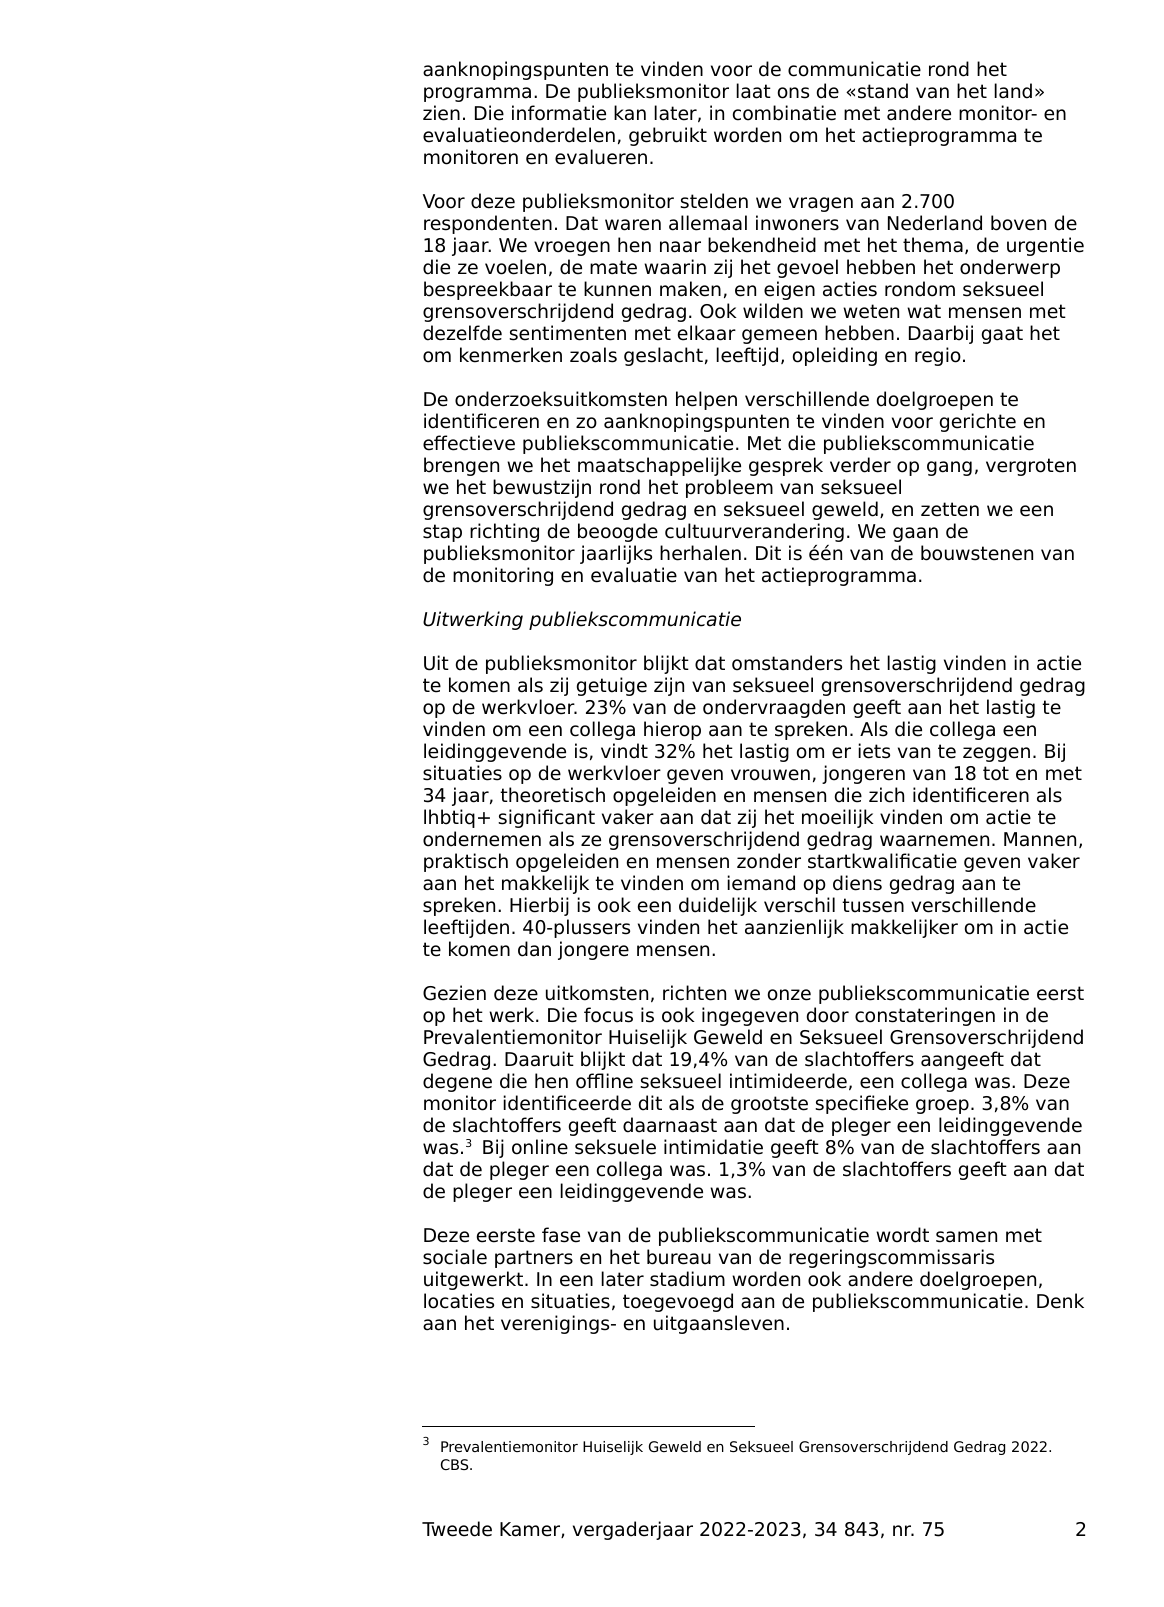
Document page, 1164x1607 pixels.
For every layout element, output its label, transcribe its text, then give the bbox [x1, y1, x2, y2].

text Deze eerste fase van de publiekscommunicatie wordt samen met sociale partners en het bureau van de regeringscommissaris uitgewerkt. In een later stadium worden ook andere doelgroepen, locaties en situaties, toegevoegd aan de publiekscommunicatie. Denk aan het verenigings- en uitgaansleven. [422, 1225, 1087, 1335]
text Voor deze publieksmonitor stelden we vragen aan 2.700 respondenten. Dat waren allemaal inwoners van Nederland boven de 18 jaar. We vroegen hen naar bekendheid met het thema, de urgentie die ze voelen, de mate waarin zij het gevoel hebben het onderwerp bespreekbaar te kunnen maken, en eigen acties rondom seksueel grensoverschrijdend gedrag. Ook wilden we weten wat mensen met dezelfde sentimenten met elkaar gemeen hebben. Daarbij gaat het om kenmerken zoals geslacht, leeftijd, opleiding en regio. [422, 191, 1087, 367]
subtitle Uitwerking publiekscommunicatie [422, 609, 1087, 631]
text Gezien deze uitkomsten, richten we onze publiekscommunicatie eerst op het werk. Die focus is ook ingegeven door constateringen in de Prevalentiemonitor Huiselijk Geweld en Seksueel Grensoverschrijdend Gedrag. Daaruit blijkt dat 19,4% van de slachtoffers aangeeft dat degene die hen offline seksueel intimideerde, een collega was. Deze monitor identificeerde dit als de grootste specifieke groep. 3,8% van de slachtoffers geeft daarnaast aan dat de pleger een leidinggevende was. Bij online seksuele intimidatie geeft 8% van de slachtoffers aan dat de pleger een collega was. 1,3% van de slachtoffers geeft aan dat de pleger een leidinggevende was. [422, 983, 1087, 1203]
text De onderzoeksuitkomsten helpen verschillende doelgroepen te identificeren en zo aanknopingspunten te vinden voor gerichte en effectieve publiekscommunicatie. Met die publiekscommunicatie brengen we het maatschappelijke gesprek verder op gang, vergroten we het bewustzijn rond het probleem van seksueel grensoverschrijdend gedrag en seksueel geweld, en zetten we een stap richting de beoogde cultuurverandering. We gaan de publieksmonitor jaarlijks herhalen. Dit is één van de bouwstenen van de monitoring en evaluatie van het actieprogramma. [422, 389, 1087, 587]
text Prevalentiemonitor Huiselijk Geweld en Seksueel Grensoverschrijdend Gedrag 2022. CBS. [422, 1435, 1087, 1474]
text aanknopingspunten te vinden voor de communicatie rond het programma. De publieksmonitor laat ons de «stand van het land» zien. Die informatie kan later, in combinatie met andere monitor- en evaluatieonderdelen, gebruikt worden om het actieprogramma te monitoren en evalueren. [422, 59, 1087, 169]
text Uit de publieksmonitor blijkt dat omstanders het lastig vinden in actie te komen als zij getuige zijn van seksueel grensoverschrijdend gedrag op de werkvloer. 23% van de ondervraagden geeft aan het lastig te vinden om een collega hierop aan te spreken. Als die collega een leidinggevende is, vindt 32% het lastig om er iets van te zeggen. Bij situaties op de werkvloer geven vrouwen, jongeren van 18 tot en met 34 jaar, theoretisch opgeleiden en mensen die zich identificeren als lhbtiq+ significant vaker aan dat zij het moeilijk vinden om actie te ondernemen als ze grensoverschrijdend gedrag waarnemen. Mannen, praktisch opgeleiden en mensen zonder startkwalificatie geven vaker aan het makkelijk te vinden om iemand op diens gedrag aan te spreken. Hierbij is ook een duidelijk verschil tussen verschillende leeftijden. 40-plussers vinden het aanzienlijk makkelijker om in actie te komen dan jongere mensen. [422, 653, 1087, 961]
